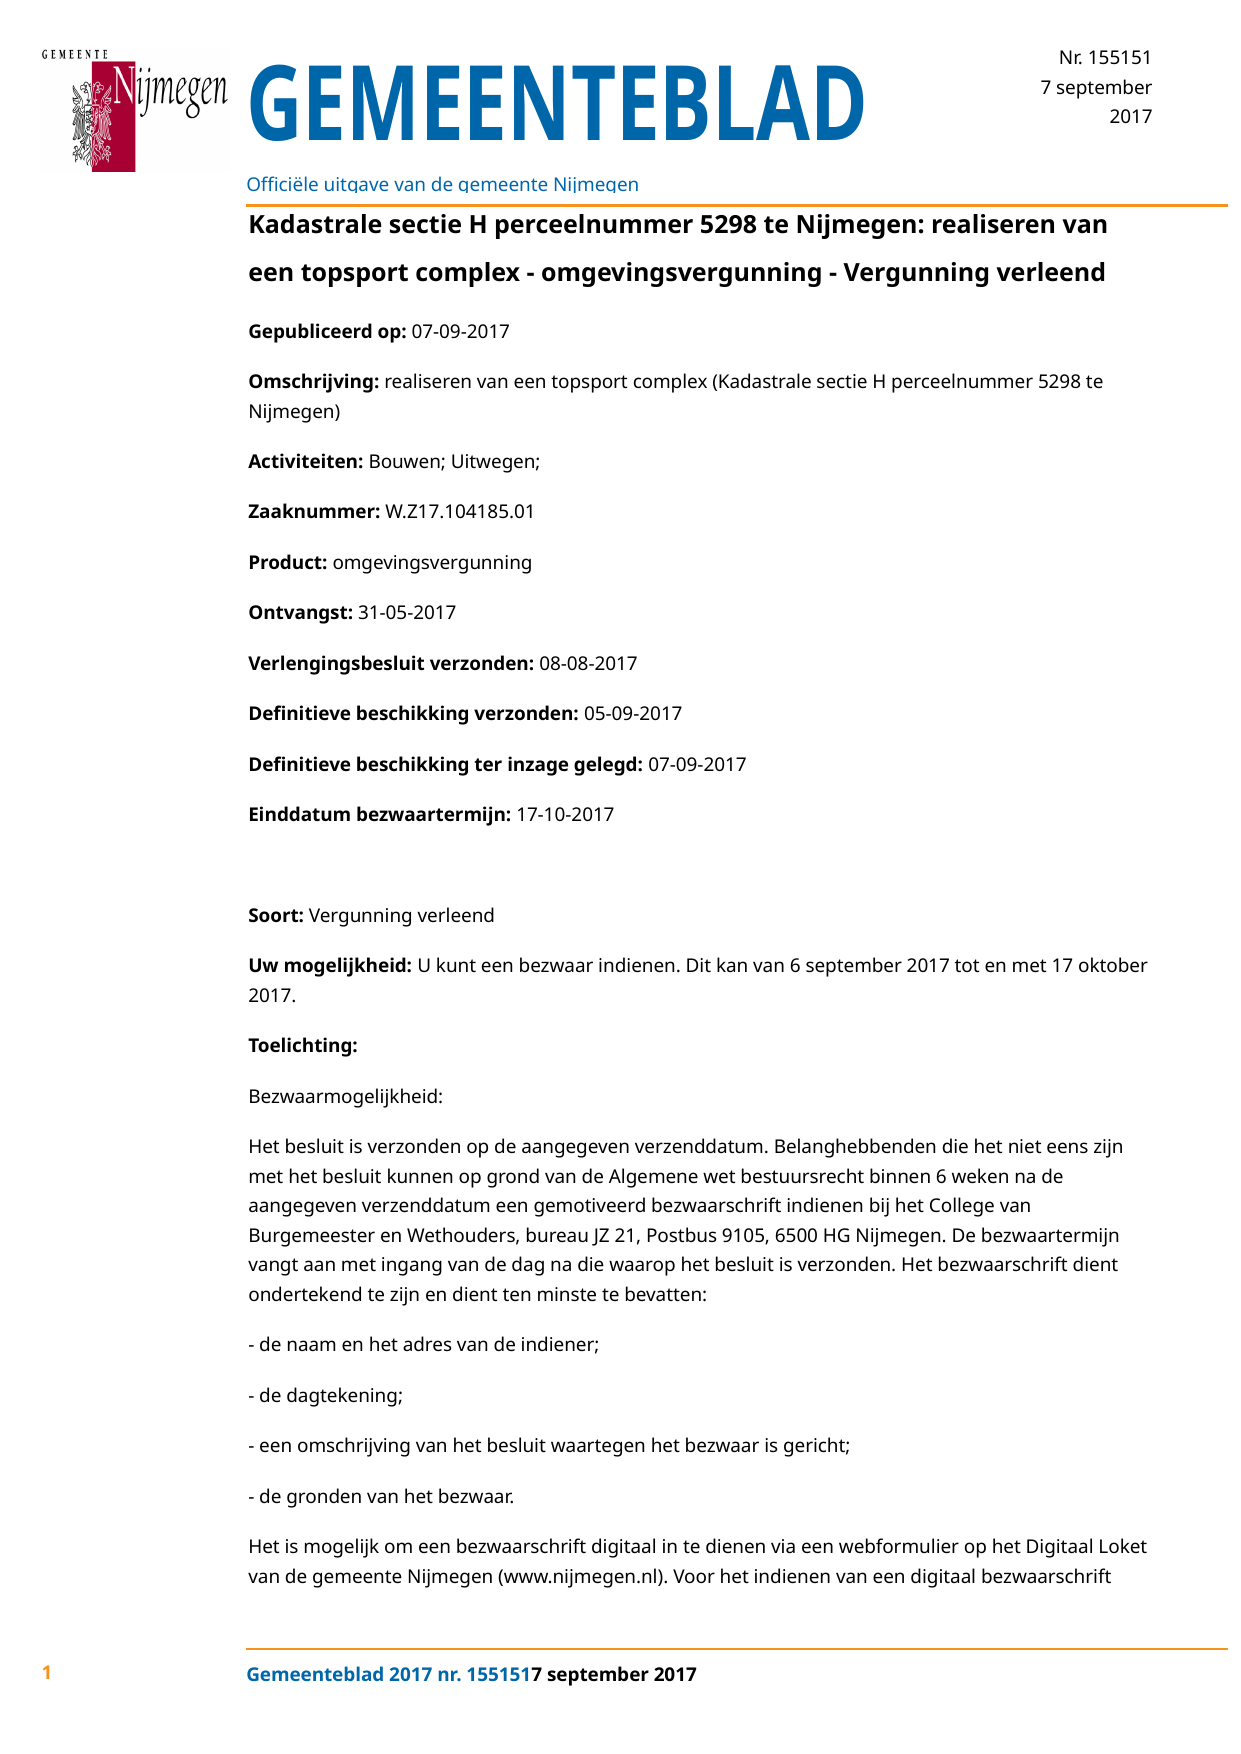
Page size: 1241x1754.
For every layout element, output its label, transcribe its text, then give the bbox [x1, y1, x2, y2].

text Ontvangst: 31-05-2017 [248, 599, 1152, 625]
text Kadastrale sectie H perceelnummer 5298 te Nijmegen: realiseren van een topsport complex - omgevingsvergunning - Vergunning verleend [248, 207, 1152, 288]
text Gepubliceerd op: 07-09-2017 [248, 318, 1152, 344]
text Product: omgevingsvergunning [248, 549, 1152, 575]
text Definitieve beschikking ter inzage gelegd: 07-09-2017 [248, 751, 1152, 777]
text - de dagtekening; [248, 1382, 1152, 1408]
picture [41, 47, 231, 172]
text Activiteiten: Bouwen; Uitwegen; [248, 448, 1152, 474]
text Soort: Vergunning verleend [248, 902, 1152, 928]
text Toelichting: [248, 1032, 1152, 1058]
text Uw mogelijkheid: U kunt een bezwaar indienen. Dit kan van 6 september 2017 tot en met 17 oktober 2017. [248, 952, 1152, 1008]
text Zaaknummer: W.Z17.104185.01 [248, 499, 1152, 524]
text - de gronden van het bezwaar. [248, 1483, 1152, 1509]
text Verlengingsbesluit verzonden: 08-08-2017 [248, 650, 1152, 676]
text Het is mogelijk om een bezwaarschrift digitaal in te dienen via een webformulier op het Digitaal Loket van de gemeente Nijmegen (www.nijmegen.nl). Voor het indienen van een digitaal bezwaarschrift [248, 1533, 1152, 1589]
text Einddatum bezwaartermijn: 17-10-2017 [248, 801, 1152, 827]
text Definitieve beschikking verzonden: 05-09-2017 [248, 700, 1152, 726]
text Omschrijving: realiseren van een topsport complex (Kadastrale sectie H perceelnummer 5298 te Nijmegen) [248, 368, 1152, 424]
text Het besluit is verzonden op de aangegeven verzenddatum. Belanghebbenden die het niet eens zijn met het besluit kunnen op grond van de Algemene wet bestuursrecht binnen 6 weken na de aangegeven verzenddatum een gemotiveerd bezwaarschrift indienen bij het College van Burgemeester en Wethouders, bureau JZ 21, Postbus 9105, 6500 HG Nijmegen. De bezwaartermijn vangt aan met ingang van de dag na die waarop het besluit is verzonden. Het bezwaarschrift dient ondertekend te zijn en dient ten minste te bevatten: [248, 1133, 1152, 1307]
text - de naam en het adres van de indiener; [248, 1332, 1152, 1357]
text Bezwaarmogelijkheid: [248, 1083, 1152, 1109]
text - een omschrijving van het besluit waartegen het bezwaar is gericht; [248, 1432, 1152, 1458]
